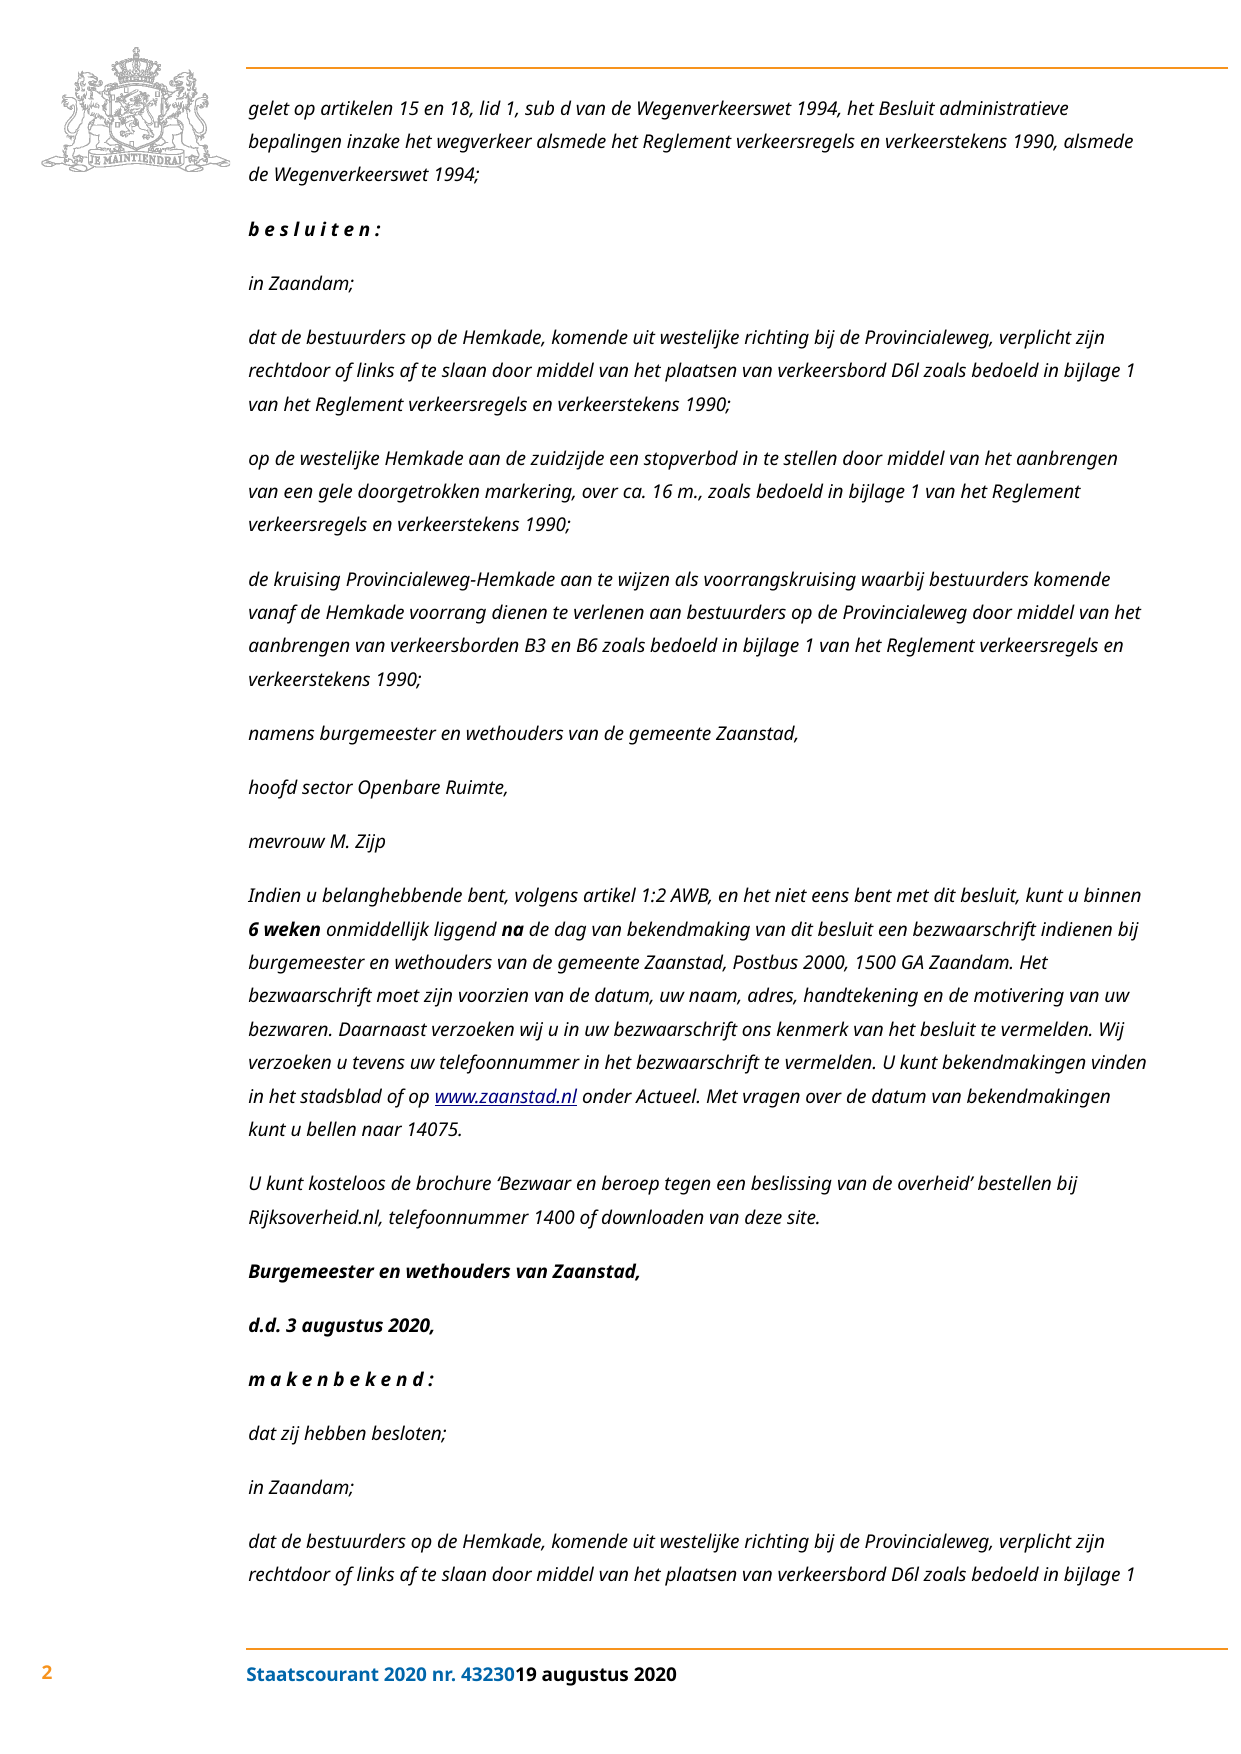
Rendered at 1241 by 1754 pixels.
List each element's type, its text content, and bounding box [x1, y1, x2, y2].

text in Zaandam; [248, 270, 1152, 296]
text Indien u belanghebbende bent, volgens artikel 1:2 AWB, en het niet eens bent met dit besluit, kunt u binnen 6 weken onmiddellijk liggend na de dag van bekendmaking van dit besluit een bezwaarschrift indienen bij burgemeester en wethouders van de gemeente Zaanstad, Postbus 2000, 1500 GA Zaandam. Het bezwaarschrift moet zijn voorzien van de datum, uw naam, adres, handtekening en de motivering van uw bezwaren. Daarnaast verzoeken wij u in uw bezwaarschrift ons kenmerk van het besluit te vermelden. Wij verzoeken u tevens uw telefoonnummer in het bezwaarschrift te vermelden. U kunt bekendmakingen vinden in het stadsblad of op www.zaanstad.nl onder Actueel. Met vragen over de datum van bekendmakingen kunt u bellen naar 14075. [248, 882, 1152, 1142]
text mevrouw M. Zijp [248, 828, 1152, 854]
text de kruising Provincialeweg-Hemkade aan te wijzen als voorrangskruising waarbij bestuurders komende vanaf de Hemkade voorrang dienen te verlenen aan bestuurders op de Provincialeweg door middel van het aanbrengen van verkeersborden B3 en B6 zoals bedoeld in bijlage 1 van het Reglement verkeersregels en verkeerstekens 1990; [248, 566, 1152, 692]
picture [41, 47, 231, 172]
text dat zij hebben besloten; [248, 1420, 1152, 1446]
text d.d. 3 augustus 2020, [248, 1312, 1152, 1338]
text op de westelijke Hemkade aan de zuidzijde een stopverbod in te stellen door middel van het aanbrengen van een gele doorgetrokken markering, over ca. 16 m., zoals bedoeld in bijlage 1 van het Reglement verkeersregels en verkeerstekens 1990; [248, 445, 1152, 537]
text U kunt kosteloos de brochure ‘Bezwaar en beroep tegen een beslissing van de overheid’ bestellen bij Rijksoverheid.nl, telefoonnummer 1400 of downloaden van deze site. [248, 1170, 1152, 1229]
text m a k e n b e k e n d : [248, 1366, 1152, 1392]
text Burgemeester en wethouders van Zaanstad, [248, 1258, 1152, 1284]
text namens burgemeester en wethouders van de gemeente Zaanstad, [248, 720, 1152, 746]
text gelet op artikelen 15 en 18, lid 1, sub d van de Wegenverkeerswet 1994, het Besluit administratieve bepalingen inzake het wegverkeer alsmede het Reglement verkeersregels en verkeerstekens 1990, alsmede de Wegenverkeerswet 1994; [248, 95, 1152, 187]
text hoofd sector Openbare Ruimte, [248, 774, 1152, 800]
text dat de bestuurders op de Hemkade, komende uit westelijke richting bij de Provincialeweg, verplicht zijn rechtdoor of links af te slaan door middel van het plaatsen van verkeersbord D6l zoals bedoeld in bijlage 1 van het Reglement verkeersregels en verkeerstekens 1990; [248, 324, 1152, 416]
text b e s l u i t e n : [248, 216, 1152, 241]
text in Zaandam; [248, 1474, 1152, 1500]
text dat de bestuurders op de Hemkade, komende uit westelijke richting bij de Provincialeweg, verplicht zijn rechtdoor of links af te slaan door middel van het plaatsen van verkeersbord D6l zoals bedoeld in bijlage 1 [248, 1528, 1152, 1587]
